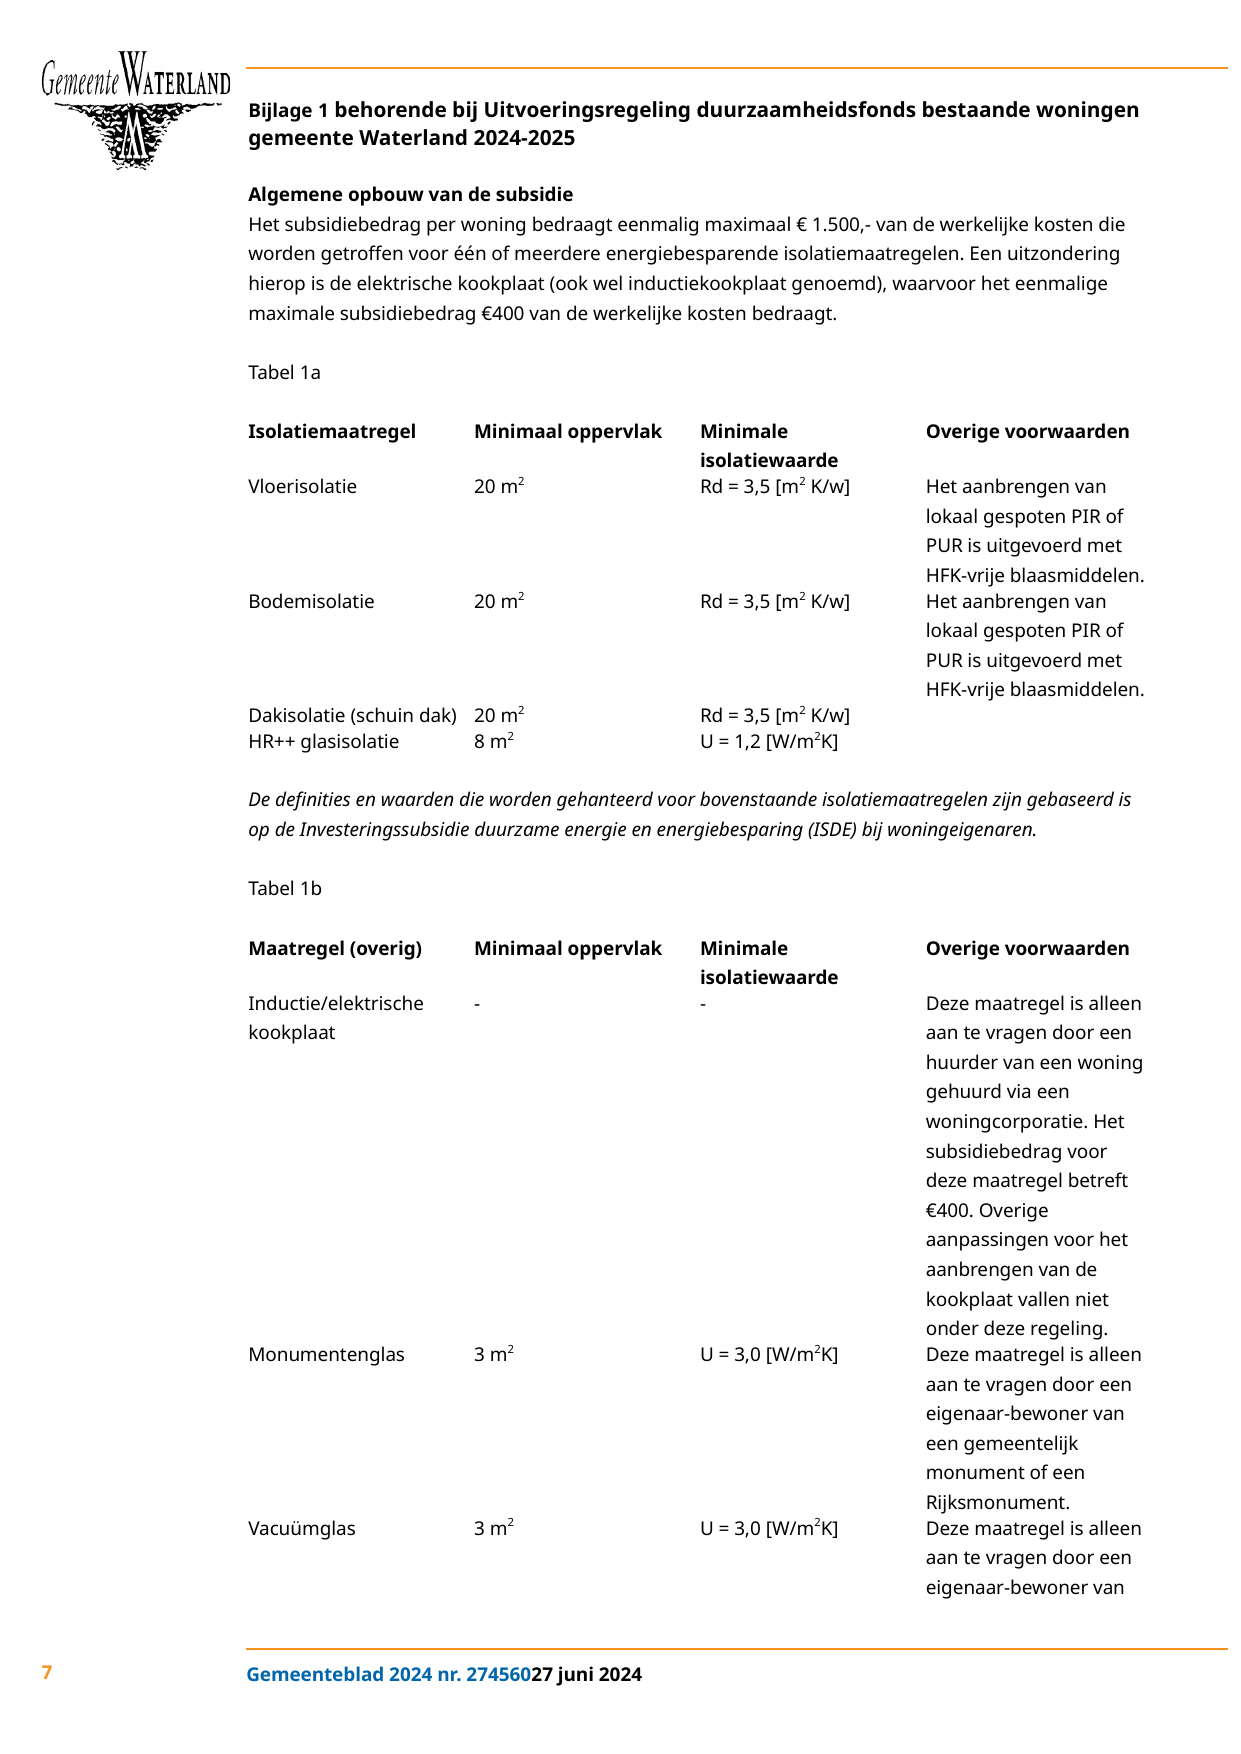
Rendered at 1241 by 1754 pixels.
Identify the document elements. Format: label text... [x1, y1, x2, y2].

table_cell - [700, 990, 926, 1341]
text Tabel 1b [248, 875, 1152, 901]
table_cell - [474, 990, 700, 1341]
table_header Overige voorwaarden [926, 935, 1152, 990]
table_cell HR++ glasisolatie [248, 728, 474, 754]
table_cell 8 m2 [474, 728, 700, 754]
table_cell Monumentenglas [248, 1341, 474, 1515]
picture [41, 47, 231, 172]
table_cell Rd = 3,5 [m2 K/w] [700, 703, 926, 728]
table_cell Het aanbrengen van lokaal gespoten PIR of PUR is uitgevoerd met HFK-vrije blaasmiddelen. [926, 588, 1152, 702]
table_header Maatregel (overig) [248, 935, 474, 990]
table_cell [926, 703, 1152, 728]
table_cell Deze maatregel is alleen aan te vragen door een eigenaar-bewoner van een gemeentelijk monument of een Rijksmonument. [926, 1341, 1152, 1515]
table_cell 3 m2 [474, 1515, 700, 1600]
table_cell Dakisolatie (schuin dak) [248, 703, 474, 728]
table_header Overige voorwaarden [926, 418, 1152, 473]
table_cell Vacuümglas [248, 1515, 474, 1600]
text Tabel 1a [248, 359, 1152, 384]
text Algemene opbouw van de subsidie [248, 181, 1152, 207]
table_cell Rd = 3,5 [m2 K/w] [700, 588, 926, 702]
table_header Minimale isolatiewaarde [700, 418, 926, 473]
table_cell U = 3,0 [W/m2K] [700, 1515, 926, 1600]
text Het subsidiebedrag per woning bedraagt eenmalig maximaal € 1.500,- van de werkelijke kosten die worden getroffen voor één of meerdere energiebesparende isolatiemaatregelen. Een uitzondering hierop is de elektrische kookplaat (ook wel inductiekookplaat genoemd), waarvoor het eenmalige maximale subsidiebedrag €400 van de werkelijke kosten bedraagt. [248, 211, 1152, 325]
table_cell [926, 728, 1152, 754]
table_cell Inductie/elektrische kookplaat [248, 990, 474, 1341]
text Bijlage 1 behorende bij Uitvoeringsregeling duurzaamheidsfonds bestaande woningen gemeente Waterland 2024-2025 [248, 95, 1152, 152]
table_cell 20 m2 [474, 703, 700, 728]
table_header Isolatiemaatregel [248, 418, 474, 473]
table_header Minimaal oppervlak [474, 935, 700, 990]
text De definities en waarden die worden gehanteerd voor bovenstaande isolatiemaatregelen zijn gebaseerd is op de Investeringssubsidie duurzame energie en energiebesparing (ISDE) bij woningeigenaren. [248, 787, 1152, 842]
table_cell Vloerisolatie [248, 474, 474, 588]
table_cell U = 1,2 [W/m2K] [700, 728, 926, 754]
table_cell Het aanbrengen van lokaal gespoten PIR of PUR is uitgevoerd met HFK-vrije blaasmiddelen. [926, 474, 1152, 588]
table_header Minimale isolatiewaarde [700, 935, 926, 990]
table_cell Bodemisolatie [248, 588, 474, 702]
table_header Minimaal oppervlak [474, 418, 700, 473]
table_cell U = 3,0 [W/m2K] [700, 1341, 926, 1515]
table_cell Deze maatregel is alleen aan te vragen door een huurder van een woning gehuurd via een woningcorporatie. Het subsidiebedrag voor deze maatregel betreft €400. Overige aanpassingen voor het aanbrengen van de kookplaat vallen niet onder deze regeling. [926, 990, 1152, 1341]
table_cell 20 m2 [474, 474, 700, 588]
table_cell 3 m2 [474, 1341, 700, 1515]
table_cell 20 m2 [474, 588, 700, 702]
table_cell Rd = 3,5 [m2 K/w] [700, 474, 926, 588]
table_cell Deze maatregel is alleen aan te vragen door een eigenaar-bewoner van [926, 1515, 1152, 1600]
